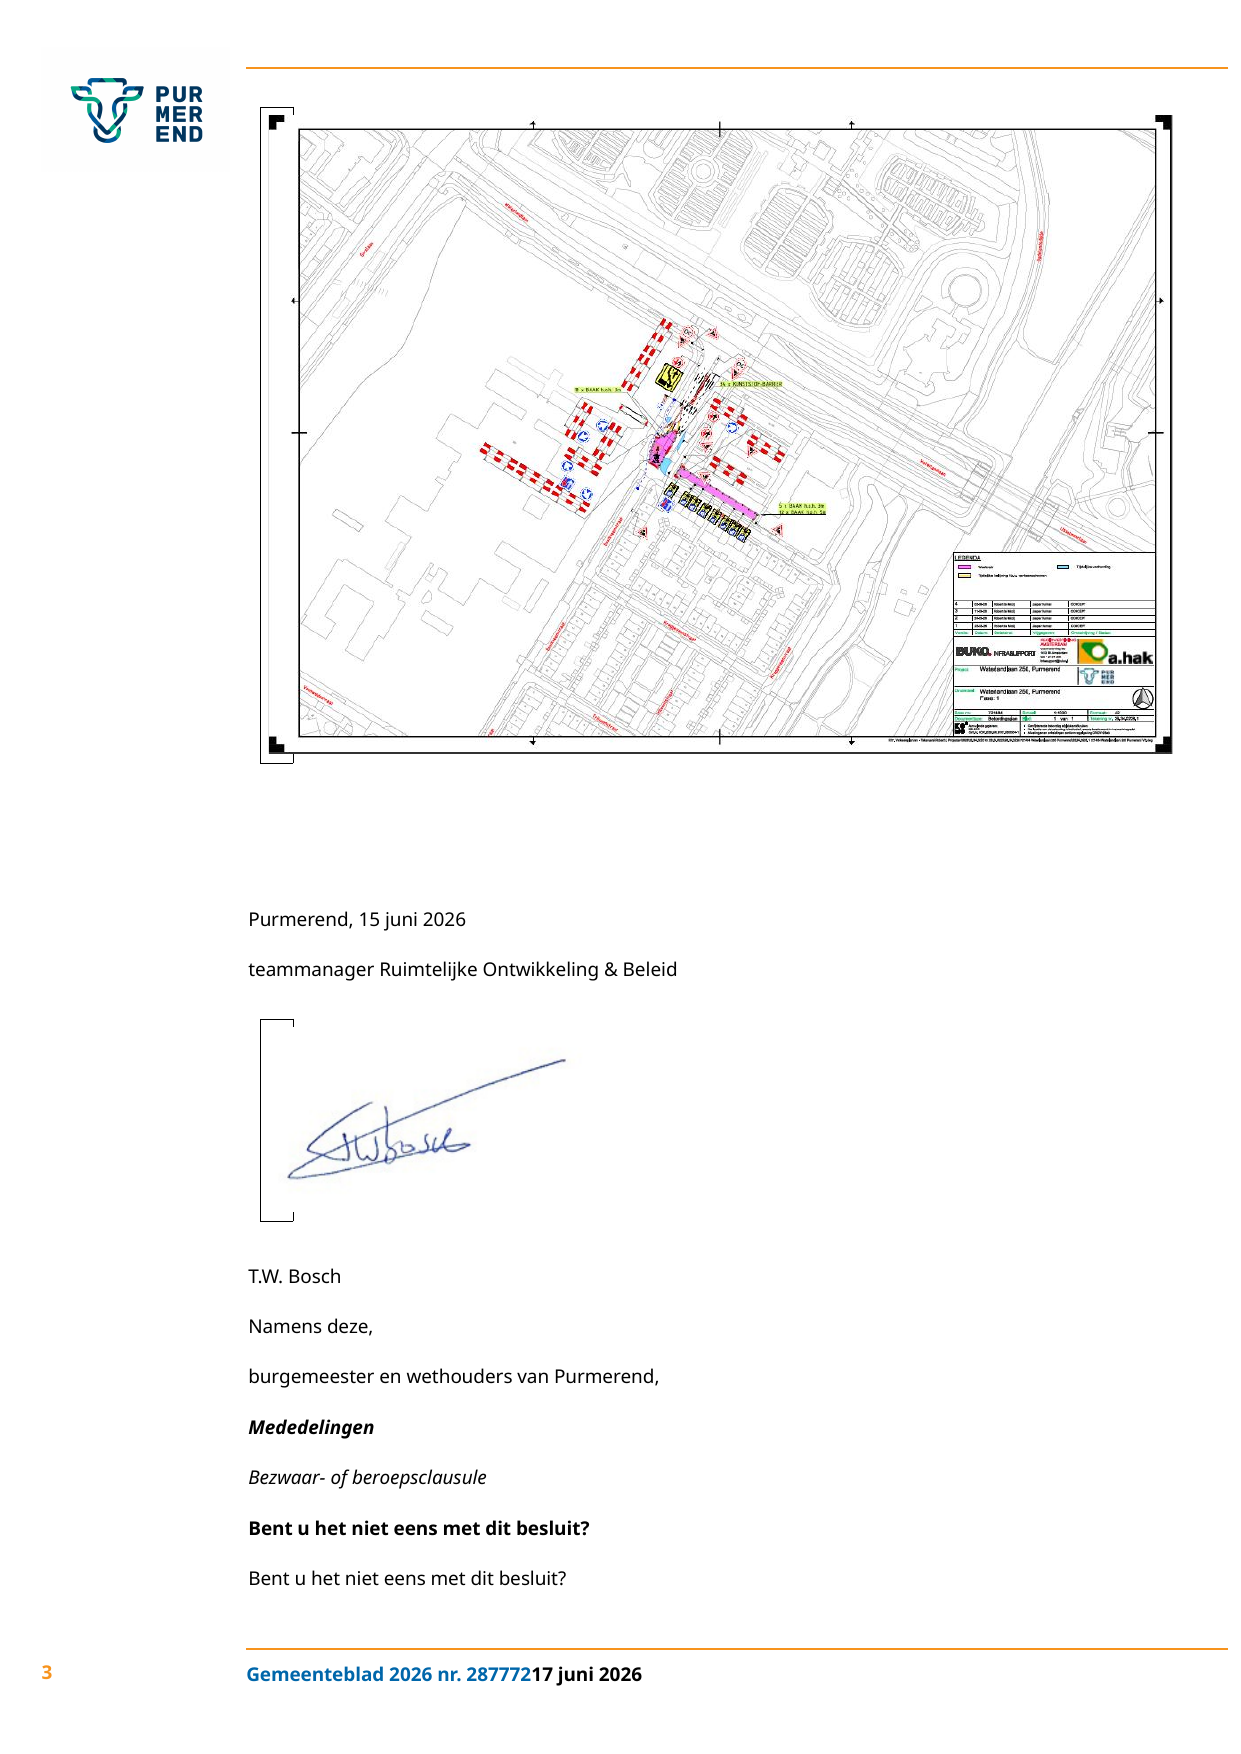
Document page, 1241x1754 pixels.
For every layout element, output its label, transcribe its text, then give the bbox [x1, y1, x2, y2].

text teammanager Ruimtelijke Ontwikkeling & Beleid [248, 956, 1152, 982]
picture [41, 47, 231, 172]
picture [268, 115, 1173, 754]
picture [268, 1027, 600, 1212]
text burgemeester en wethouders van Purmerend, [248, 1364, 1152, 1389]
text Purmerend, 15 juni 2026 [248, 906, 1152, 931]
text Mededelingen [248, 1414, 1152, 1440]
text Bezwaar- of beroepsclausule [248, 1464, 1152, 1490]
text T.W. Bosch [248, 1263, 1152, 1288]
text Bent u het niet eens met dit besluit? [248, 1515, 1152, 1541]
text Bent u het niet eens met dit besluit? [248, 1565, 1152, 1591]
text Namens deze, [248, 1313, 1152, 1339]
